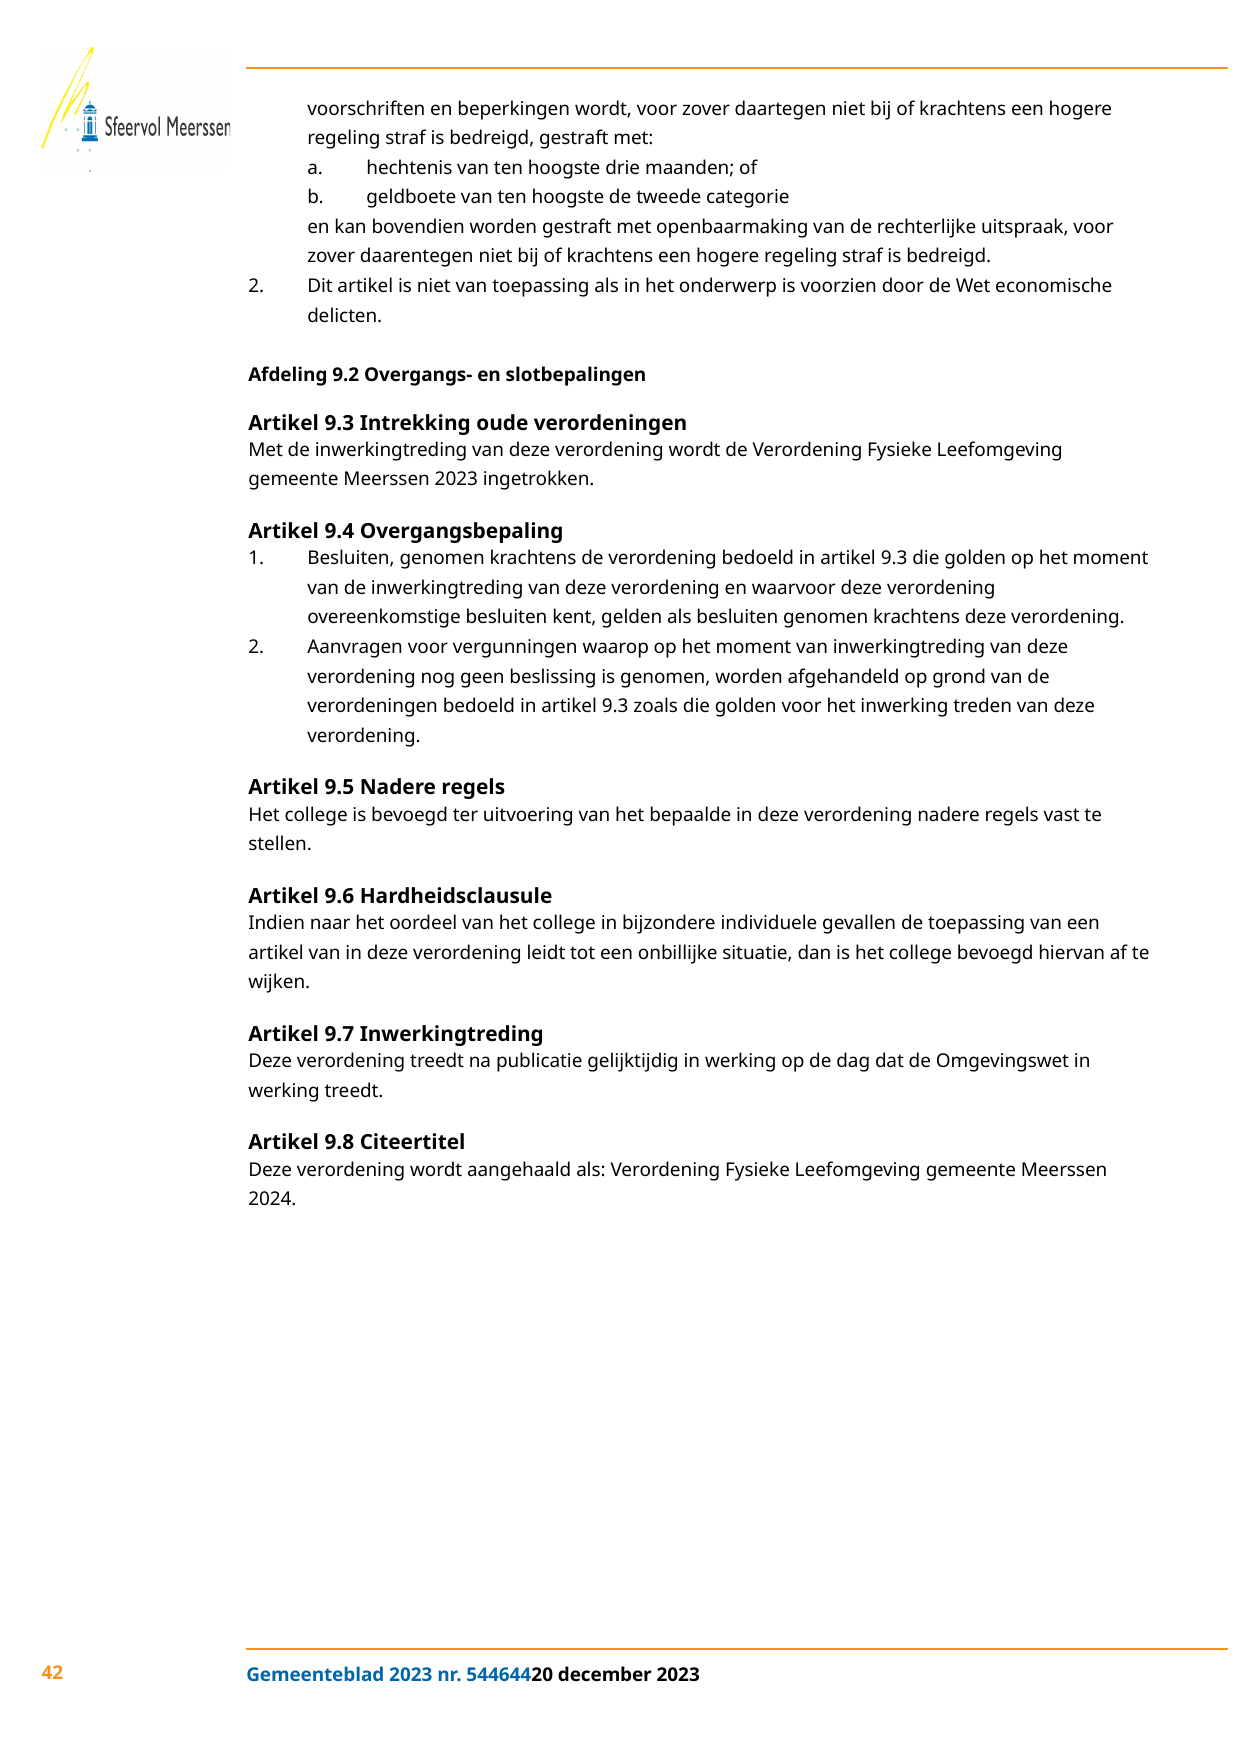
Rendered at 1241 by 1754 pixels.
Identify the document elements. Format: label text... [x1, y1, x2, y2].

list geldboete van ten hoogste de tweede categorie [307, 183, 1152, 209]
list Dit artikel is niet van toepassing als in het onderwerp is voorzien door de Wet economische delicten. [248, 272, 1152, 328]
list voorschriften en beperkingen wordt, voor zover daartegen niet bij of krachtens een hogere regeling straf is bedreigd, gestraft met: [248, 95, 1152, 150]
list hechtenis van ten hoogste drie maanden; of [307, 154, 1152, 180]
text Artikel 9.4 Overgangsbepaling [248, 516, 1152, 544]
text Artikel 9.6 Hardheidsclausule [248, 881, 1152, 909]
list Besluiten, genomen krachtens de verordening bedoeld in artikel 9.3 die golden op het moment van de inwerkingtreding van deze verordening en waarvoor deze verordening overeenkomstige besluiten kent, gelden als besluiten genomen krachtens deze verordening. [248, 544, 1152, 629]
list en kan bovendien worden gestraft met openbaarmaking van de rechterlijke uitspraak, voor zover daarentegen niet bij of krachtens een hogere regeling straf is bedreigd. [248, 213, 1152, 268]
text Artikel 9.3 Intrekking oude verordeningen [248, 408, 1152, 436]
text Met de inwerkingtreding van deze verordening wordt de Verordening Fysieke Leefomgeving gemeente Meerssen 2023 ingetrokken. [248, 436, 1152, 491]
text Artikel 9.7 Inwerkingtreding [248, 1019, 1152, 1047]
list Aanvragen voor vergunningen waarop op het moment van inwerkingtreding van deze verordening nog geen beslissing is genomen, worden afgehandeld op grond van de verordeningen bedoeld in artikel 9.3 zoals die golden voor het inwerking treden van deze verordening. [248, 633, 1152, 748]
text Afdeling 9.2 Overgangs- en slotbepalingen [248, 361, 1152, 387]
text Indien naar het oordeel van het college in bijzondere individuele gevallen de toepassing van een artikel van in deze verordening leidt tot een onbillijke situatie, dan is het college bevoegd hiervan af te wijken. [248, 909, 1152, 994]
text Het college is bevoegd ter uitvoering van het bepaalde in deze verordening nadere regels vast te stellen. [248, 801, 1152, 856]
text Deze verordening wordt aangehaald als: Verordening Fysieke Leefomgeving gemeente Meerssen 2024. [248, 1156, 1152, 1211]
text Artikel 9.5 Nadere regels [248, 772, 1152, 801]
picture [41, 47, 231, 172]
text Deze verordening treedt na publicatie gelijktijdig in werking op de dag dat de Omgevingswet in werking treedt. [248, 1047, 1152, 1103]
text Artikel 9.8 Citeertitel [248, 1127, 1152, 1156]
